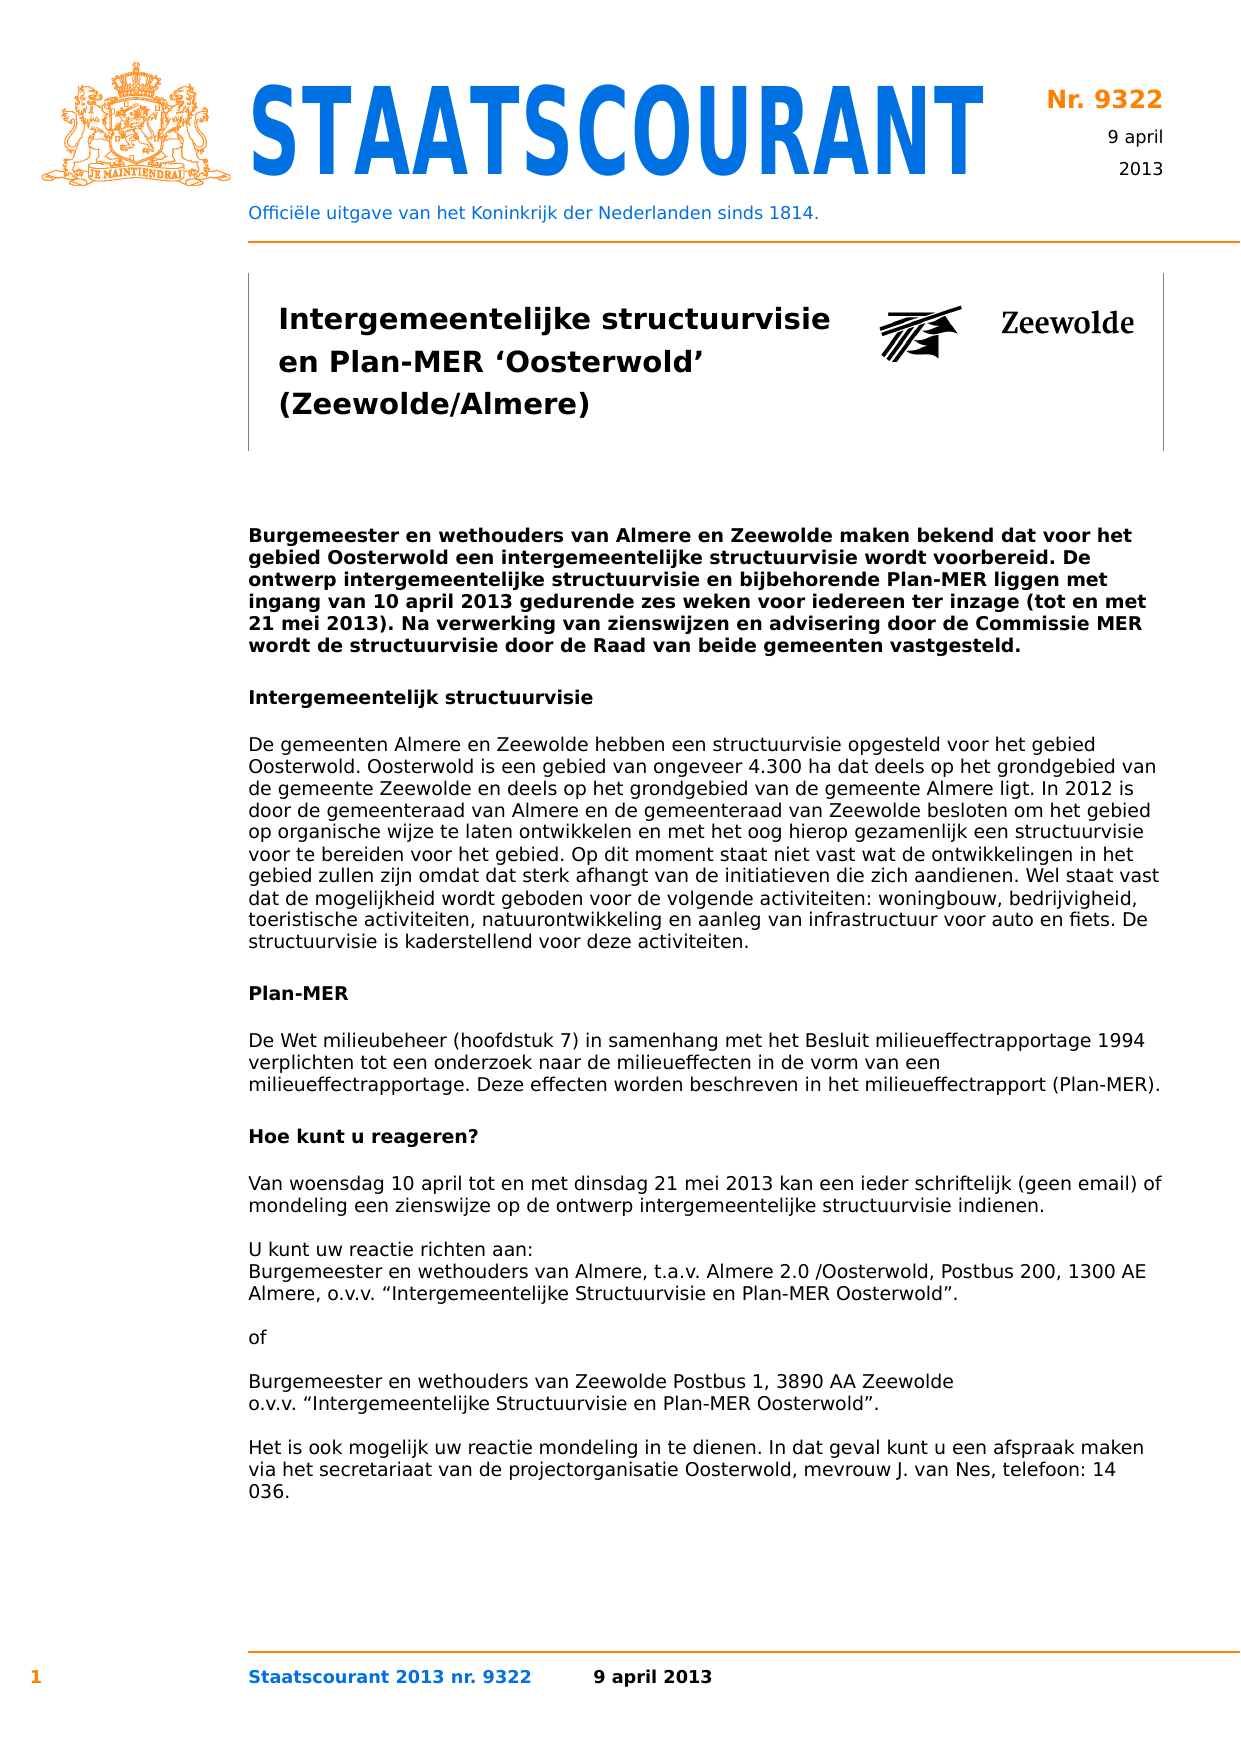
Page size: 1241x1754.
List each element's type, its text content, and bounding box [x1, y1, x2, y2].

picture [879, 302, 1134, 362]
text Burgemeester en wethouders van Almere, t.a.v. Almere 2.0 /Oosterwold, Postbus 200, 1300 AE Almere, o.v.v. “Intergemeentelijke Structuurvisie en Plan-MER Oosterwold”. [248, 1261, 1163, 1305]
text o.v.v. “Intergemeentelijke Structuurvisie en Plan-MER Oosterwold”. [248, 1393, 1163, 1415]
text of [248, 1327, 1163, 1349]
text De Wet milieubeheer (hoofdstuk 7) in samenhang met het Besluit milieueffectrapportage 1994 verplichten tot een onderzoek naar de milieueffecten in de vorm van een milieueffectrapportage. Deze effecten worden beschreven in het milieueffectrapport (Plan-MER). [248, 1030, 1163, 1096]
table_header Nr. 9322 [998, 62, 1240, 121]
table_header STAATSCOURANT [248, 62, 998, 203]
text Burgemeester en wethouders van Zeewolde Postbus 1, 3890 AA Zeewolde [248, 1371, 1163, 1393]
subtitle Plan-MER [248, 983, 1163, 1005]
text Het is ook mogelijk uw reactie mondeling in te dienen. In dat geval kunt u een afspraak maken via het secretariaat van de projectorganisatie Oosterwold, mevrouw J. van Nes, telefoon: 14 036. [248, 1437, 1163, 1502]
table_cell 9 april [998, 121, 1240, 153]
table_header [25, 62, 248, 241]
text De gemeenten Almere en Zeewolde hebben een structuurvisie opgesteld voor het gebied Oosterwold. Oosterwold is een gebied van ongeveer 4.300 ha dat deels op het grondgebied van de gemeente Zeewolde en deels op het grondgebied van de gemeente Almere ligt. In 2012 is door de gemeenteraad van Almere en de gemeenteraad van Zeewolde besloten om het gebied op organische wijze te laten ontwikkelen en met het oog hierop gezamenlijk een structuurvisie voor te bereiden voor het gebied. Op dit moment staat niet vast wat de ontwikkelingen in het gebied zullen zijn omdat dat sterk afhangt van de initiatieven die zich aandienen. Wel staat vast dat de mogelijkheid wordt geboden voor de volgende activiteiten: woningbouw, bedrijvigheid, toeristische activiteiten, natuurontwikkeling en aanleg van infrastructuur voor auto en fiets. De structuurvisie is kaderstellend voor deze activiteiten. [248, 733, 1163, 953]
text Burgemeester en wethouders van Almere en Zeewolde maken bekend dat voor het gebied Oosterwold een intergemeentelijke structuurvisie wordt voorbereid. De ontwerp intergemeentelijke structuurvisie en bijbehorende Plan-MER liggen met ingang van 10 april 2013 gedurende zes weken voor iedereen ter inzage (tot en met 21 mei 2013). Na verwerking van zienswijzen en advisering door de Commissie MER wordt de structuurvisie door de Raad van beide gemeenten vastgesteld. [248, 525, 1163, 657]
subtitle Intergemeentelijke structuurvisie en Plan-MER ‘Oosterwold’ (Zeewolde/Almere) [249, 273, 1163, 451]
table_cell 2013 [998, 153, 1240, 203]
text U kunt uw reactie richten aan: [248, 1239, 1163, 1261]
subtitle Intergemeentelijk structuurvisie [248, 687, 1163, 708]
text Van woensdag 10 april tot en met dinsdag 21 mei 2013 kan een ieder schriftelijk (geen email) of mondeling een zienswijze op de ontwerp intergemeentelijke structuurvisie indienen. [248, 1173, 1163, 1217]
table_cell Officiële uitgave van het Koninkrijk der Nederlanden sinds 1814. [248, 203, 1240, 241]
subtitle Hoe kunt u reageren? [248, 1126, 1163, 1148]
picture [41, 62, 231, 186]
